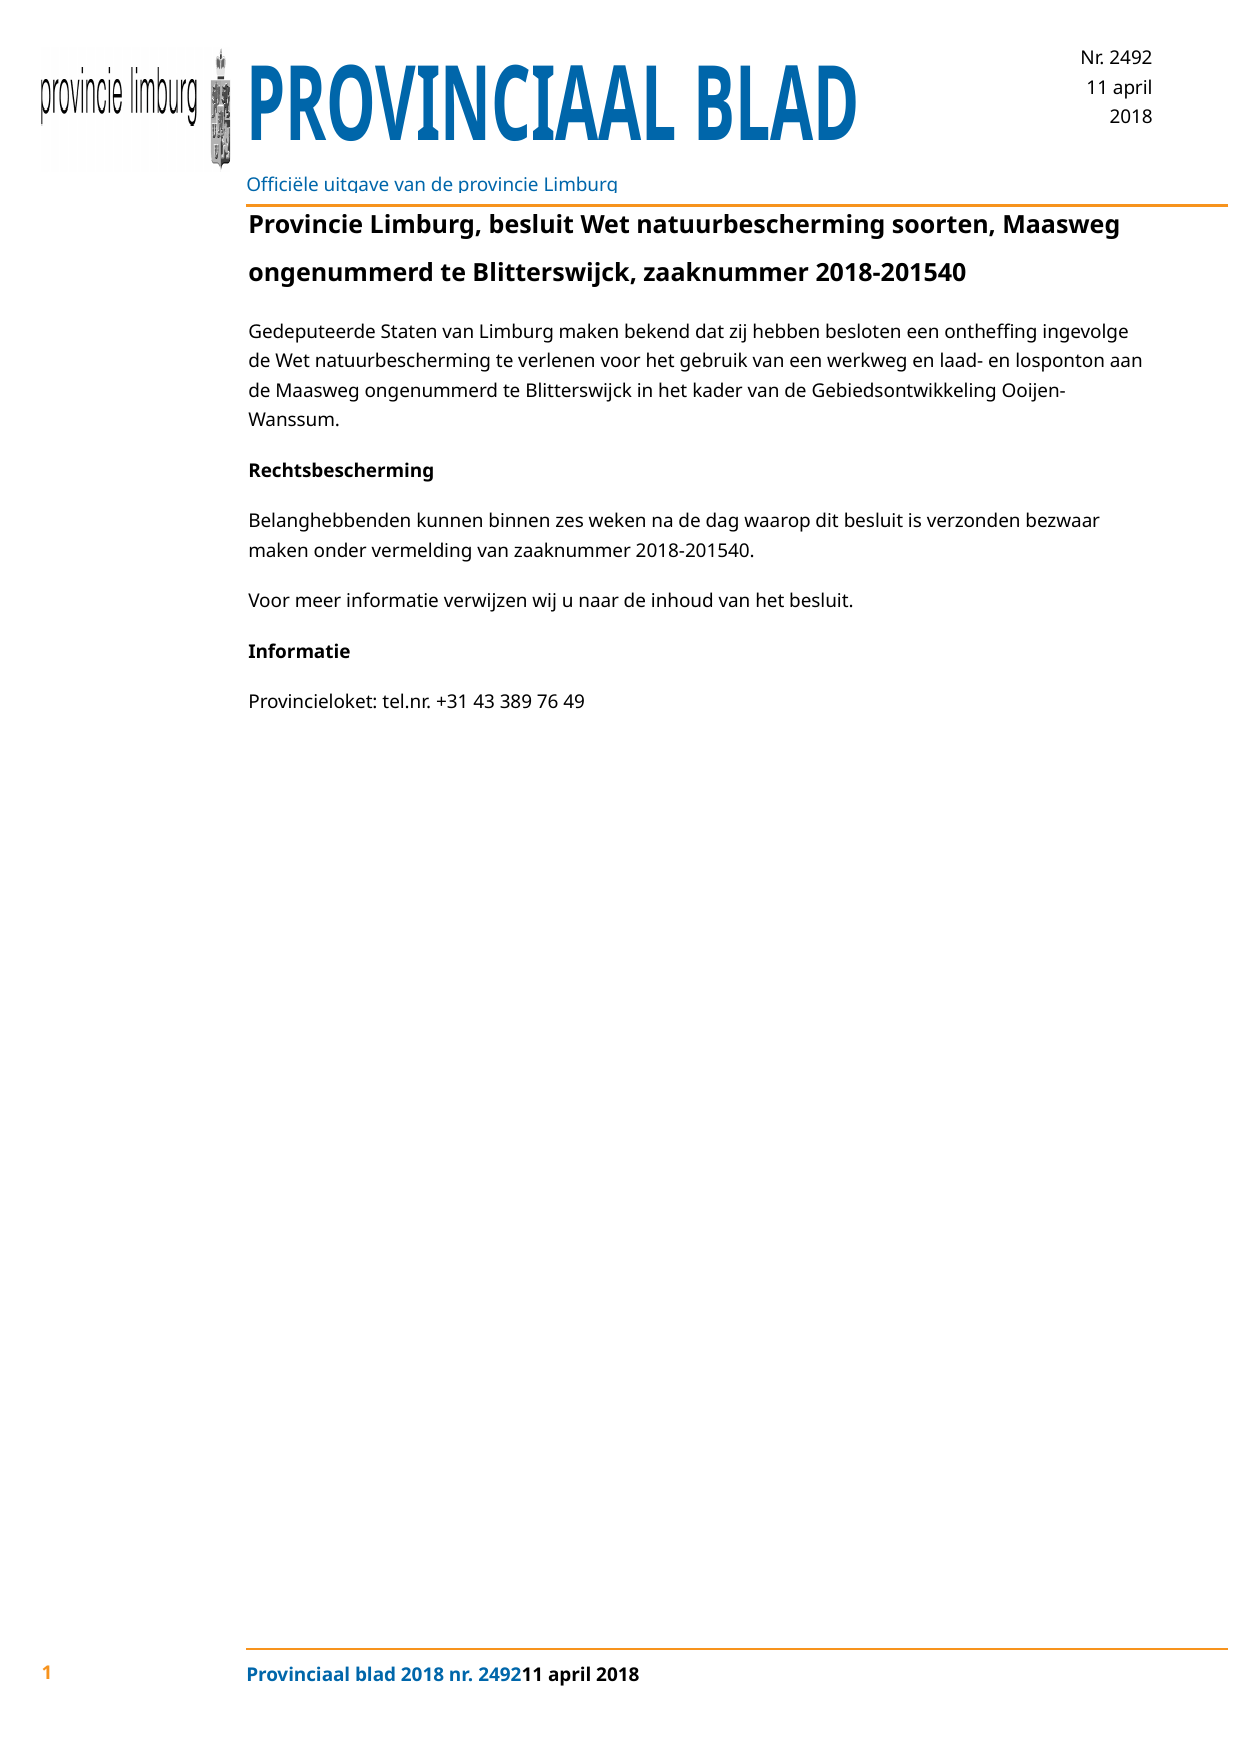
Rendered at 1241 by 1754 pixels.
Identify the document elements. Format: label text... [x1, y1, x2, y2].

text Rechtsbescherming [248, 457, 1152, 483]
text Provincie Limburg, besluit Wet natuurbescherming soorten, Maasweg ongenummerd te Blitterswijck, zaaknummer 2018-201540 [248, 207, 1152, 288]
picture [41, 47, 231, 172]
text Gedeputeerde Staten van Limburg maken bekend dat zij hebben besloten een ontheffing ingevolge de Wet natuurbescherming te verlenen voor het gebruik van een werkweg en laad- en losponton aan de Maasweg ongenummerd te Blitterswijck in het kader van de Gebiedsontwikkeling Ooijen-Wanssum. [248, 318, 1152, 432]
text Voor meer informatie verwijzen wij u naar de inhoud van het besluit. [248, 587, 1152, 613]
text Belanghebbenden kunnen binnen zes weken na de dag waarop dit besluit is verzonden bezwaar maken onder vermelding van zaaknummer 2018-201540. [248, 507, 1152, 563]
text Informatie [248, 638, 1152, 664]
text Provincieloket: tel.nr. +31 43 389 76 49 [248, 688, 1152, 714]
